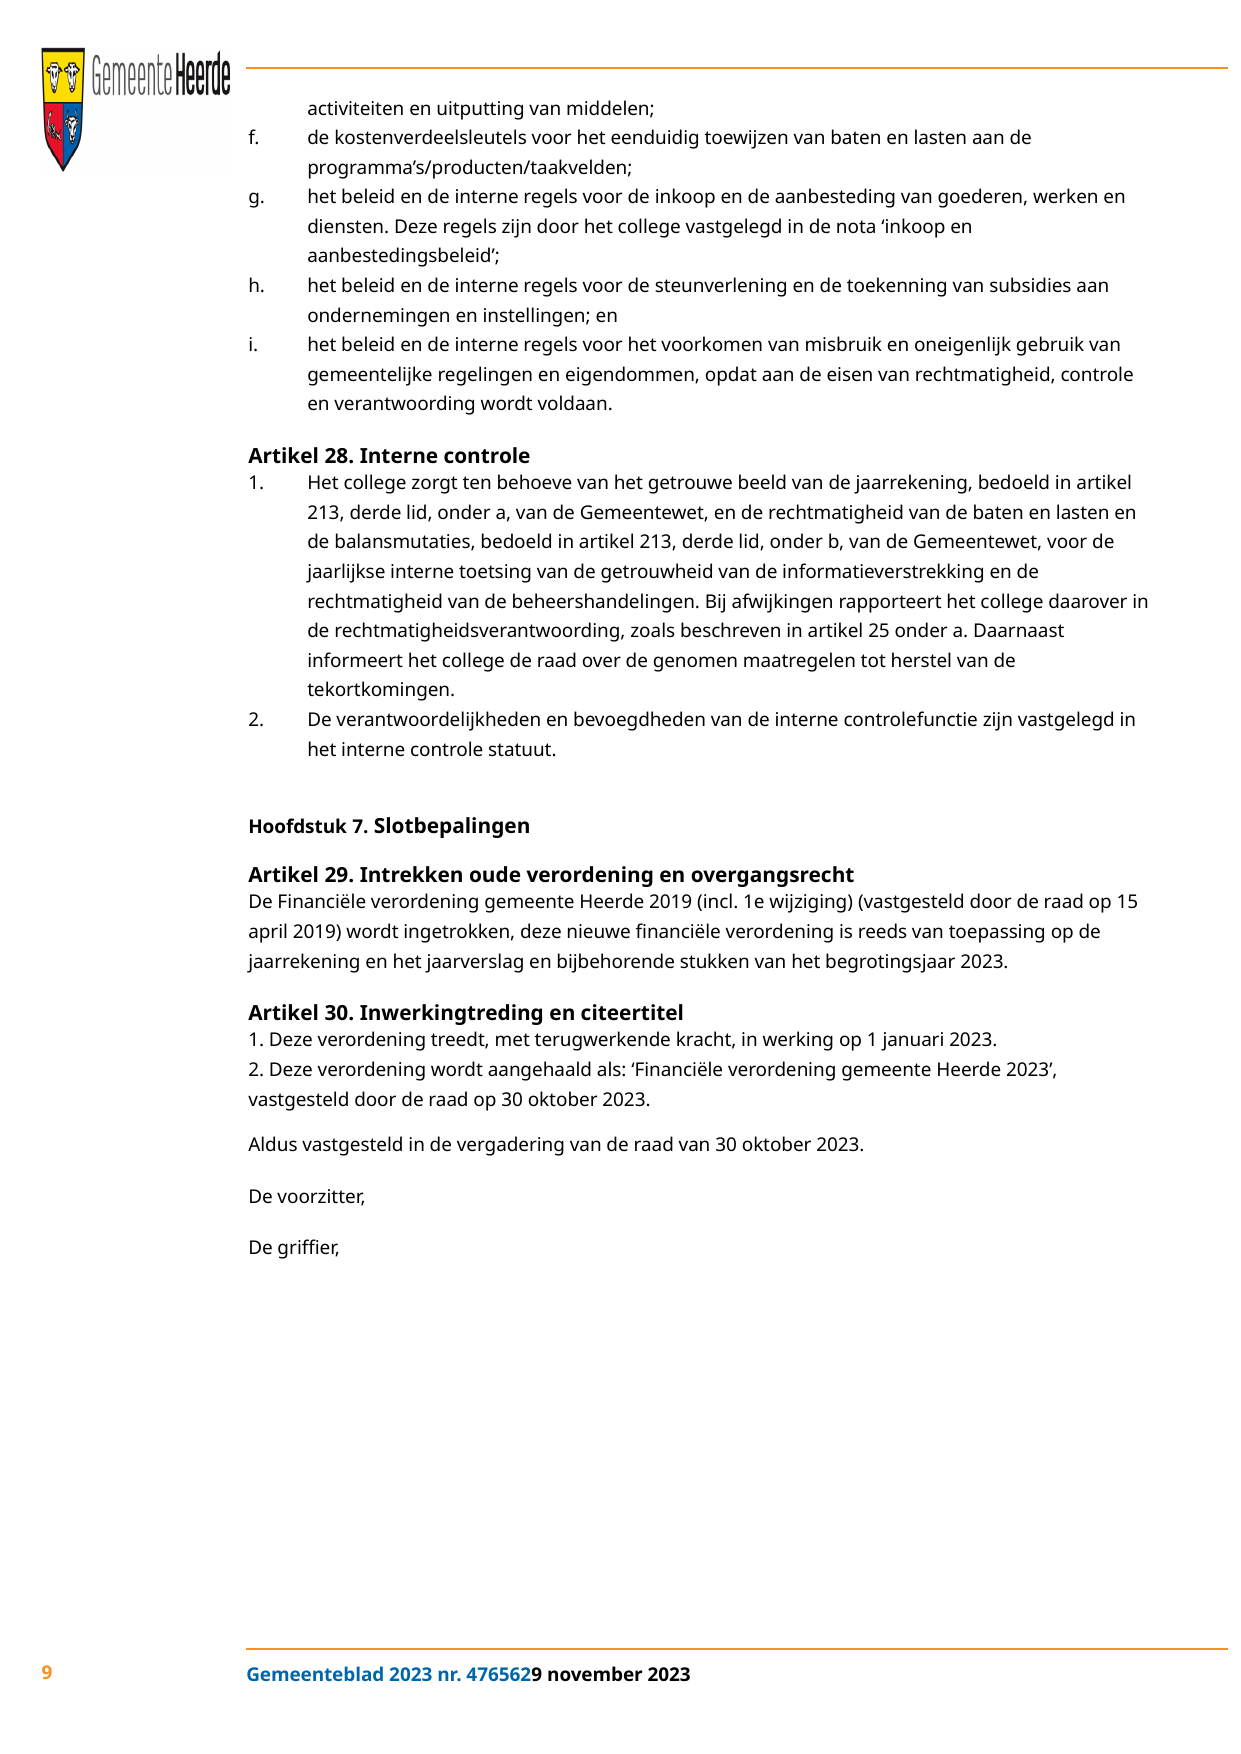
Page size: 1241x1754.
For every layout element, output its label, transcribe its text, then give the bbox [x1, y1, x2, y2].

text Artikel 30. Inwerkingtreding en citeertitel [248, 998, 1152, 1027]
list het beleid en de interne regels voor het voorkomen van misbruik en oneigenlijk gebruik van gemeentelijke regelingen en eigendommen, opdat aan de eisen van rechtmatigheid, controle en verantwoording wordt voldaan. [248, 331, 1152, 416]
picture [41, 47, 231, 172]
text De griffier, [248, 1234, 1152, 1260]
list de kostenverdeelsleutels voor het eenduidig toewijzen van baten en lasten aan de programma’s/producten/taakvelden; [248, 124, 1152, 180]
text Hoofdstuk 7. Slotbepalingen [248, 811, 1152, 839]
text De Financiële verordening gemeente Heerde 2019 (incl. 1e wijziging) (vastgesteld door de raad op 15 april 2019) wordt ingetrokken, deze nieuwe financiële verordening is reeds van toepassing op de jaarrekening en het jaarverslag en bijbehorende stukken van het begrotingsjaar 2023. [248, 889, 1152, 973]
list Het college zorgt ten behoeve van het getrouwe beeld van de jaarrekening, bedoeld in artikel 213, derde lid, onder a, van de Gemeentewet, en de rechtmatigheid van de baten en lasten en de balansmutaties, bedoeld in artikel 213, derde lid, onder b, van de Gemeentewet, voor de jaarlijkse interne toetsing van de getrouwheid van de informatieverstrekking en de rechtmatigheid van de beheershandelingen. Bij afwijkingen rapporteert het college daarover in de rechtmatigheidsverantwoording, zoals beschreven in artikel 25 onder a. Daarnaast informeert het college de raad over de genomen maatregelen tot herstel van de tekortkomingen. [248, 469, 1152, 702]
text Artikel 28. Interne controle [248, 441, 1152, 469]
text 1. Deze verordening treedt, met terugwerkende kracht, in werking op 1 januari 2023. [248, 1027, 1152, 1052]
text De voorzitter, [248, 1183, 1152, 1209]
list het beleid en de interne regels voor de inkoop en de aanbesteding van goederen, werken en diensten. Deze regels zijn door het college vastgelegd in de nota ‘inkoop en aanbestedingsbeleid’; [248, 183, 1152, 268]
text 2. Deze verordening wordt aangehaald als: ‘Financiële verordening gemeente Heerde 2023’, vastgesteld door de raad op 30 oktober 2023. [248, 1056, 1152, 1112]
list De verantwoordelijkheden en bevoegdheden van de interne controlefunctie zijn vastgelegd in het interne controle statuut. [248, 706, 1152, 761]
text Artikel 29. Intrekken oude verordening en overgangsrecht [248, 860, 1152, 889]
text Aldus vastgesteld in de vergadering van de raad van 30 oktober 2023. [248, 1131, 1152, 1157]
list het beleid en de interne regels voor de steunverlening en de toekenning van subsidies aan ondernemingen en instellingen; en [248, 272, 1152, 328]
list activiteiten en uitputting van middelen; [248, 95, 1152, 121]
